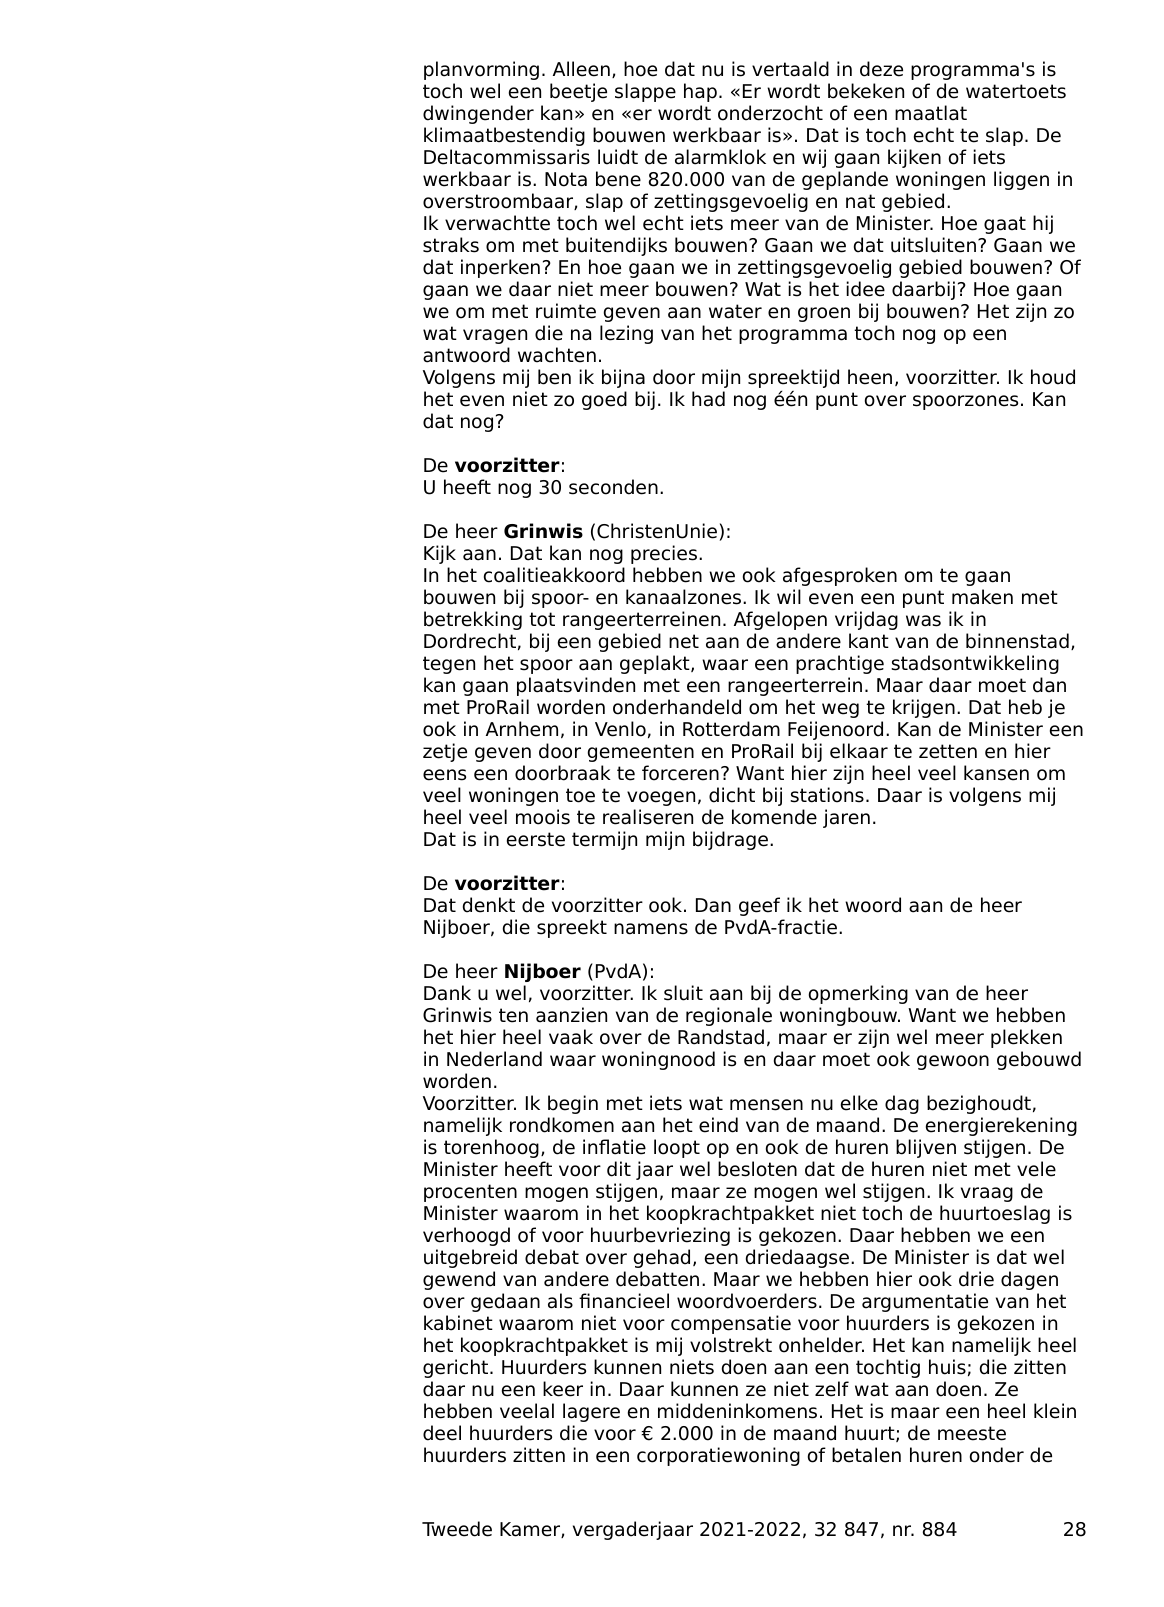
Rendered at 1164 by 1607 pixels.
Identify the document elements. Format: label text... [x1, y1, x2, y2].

text Dat denkt de voorzitter ook. Dan geef ik het woord aan de heer Nijboer, die spreekt namens de PvdA-fractie. [422, 895, 1087, 939]
text Kijk aan. Dat kan nog precies. [422, 543, 1087, 565]
text planvorming. Alleen, hoe dat nu is vertaald in deze programma's is toch wel een beetje slappe hap. «Er wordt bekeken of de watertoets dwingender kan» en «er wordt onderzocht of een maatlat klimaatbestendig bouwen werkbaar is». Dat is toch echt te slap. De Deltacommissaris luidt de alarmklok en wij gaan kijken of iets werkbaar is. Nota bene 820.000 van de geplande woningen liggen in overstroombaar, slap of zettingsgevoelig en nat gebied. [422, 59, 1087, 213]
text Volgens mij ben ik bijna door mijn spreektijd heen, voorzitter. Ik houd het even niet zo goed bij. Ik had nog één punt over spoorzones. Kan dat nog? [422, 367, 1087, 433]
text De voorzitter: [422, 455, 1087, 477]
text De voorzitter: [422, 873, 1087, 895]
text De heer Nijboer (PvdA): [422, 961, 1087, 983]
text Voorzitter. Ik begin met iets wat mensen nu elke dag bezighoudt, namelijk rondkomen aan het eind van de maand. De energierekening is torenhoog, de inflatie loopt op en ook de huren blijven stijgen. De Minister heeft voor dit jaar wel besloten dat de huren niet met vele procenten mogen stijgen, maar ze mogen wel stijgen. Ik vraag de Minister waarom in het koopkrachtpakket niet toch de huurtoeslag is verhoogd of voor huurbevriezing is gekozen. Daar hebben we een uitgebreid debat over gehad, een driedaagse. De Minister is dat wel gewend van andere debatten. Maar we hebben hier ook drie dagen over gedaan als financieel woordvoerders. De argumentatie van het kabinet waarom niet voor compensatie voor huurders is gekozen in het koopkrachtpakket is mij volstrekt onhelder. Het kan namelijk heel gericht. Huurders kunnen niets doen aan een tochtig huis; die zitten daar nu een keer in. Daar kunnen ze niet zelf wat aan doen. Ze hebben veelal lagere en middeninkomens. Het is maar een heel klein deel huurders die voor € 2.000 in de maand huurt; de meeste huurders zitten in een corporatiewoning of betalen huren onder de [422, 1093, 1087, 1467]
text De heer Grinwis (ChristenUnie): [422, 521, 1087, 543]
text U heeft nog 30 seconden. [422, 477, 1087, 499]
text Ik verwachtte toch wel echt iets meer van de Minister. Hoe gaat hij straks om met buitendijks bouwen? Gaan we dat uitsluiten? Gaan we dat inperken? En hoe gaan we in zettingsgevoelig gebied bouwen? Of gaan we daar niet meer bouwen? Wat is het idee daarbij? Hoe gaan we om met ruimte geven aan water en groen bij bouwen? Het zijn zo wat vragen die na lezing van het programma toch nog op een antwoord wachten. [422, 213, 1087, 367]
text In het coalitieakkoord hebben we ook afgesproken om te gaan bouwen bij spoor- en kanaalzones. Ik wil even een punt maken met betrekking tot rangeerterreinen. Afgelopen vrijdag was ik in Dordrecht, bij een gebied net aan de andere kant van de binnenstad, tegen het spoor aan geplakt, waar een prachtige stadsontwikkeling kan gaan plaatsvinden met een rangeerterrein. Maar daar moet dan met ProRail worden onderhandeld om het weg te krijgen. Dat heb je ook in Arnhem, in Venlo, in Rotterdam Feijenoord. Kan de Minister een zetje geven door gemeenten en ProRail bij elkaar te zetten en hier eens een doorbraak te forceren? Want hier zijn heel veel kansen om veel woningen toe te voegen, dicht bij stations. Daar is volgens mij heel veel moois te realiseren de komende jaren. [422, 565, 1087, 829]
text Dat is in eerste termijn mijn bijdrage. [422, 829, 1087, 851]
text Dank u wel, voorzitter. Ik sluit aan bij de opmerking van de heer Grinwis ten aanzien van de regionale woningbouw. Want we hebben het hier heel vaak over de Randstad, maar er zijn wel meer plekken in Nederland waar woningnood is en daar moet ook gewoon gebouwd worden. [422, 983, 1087, 1093]
